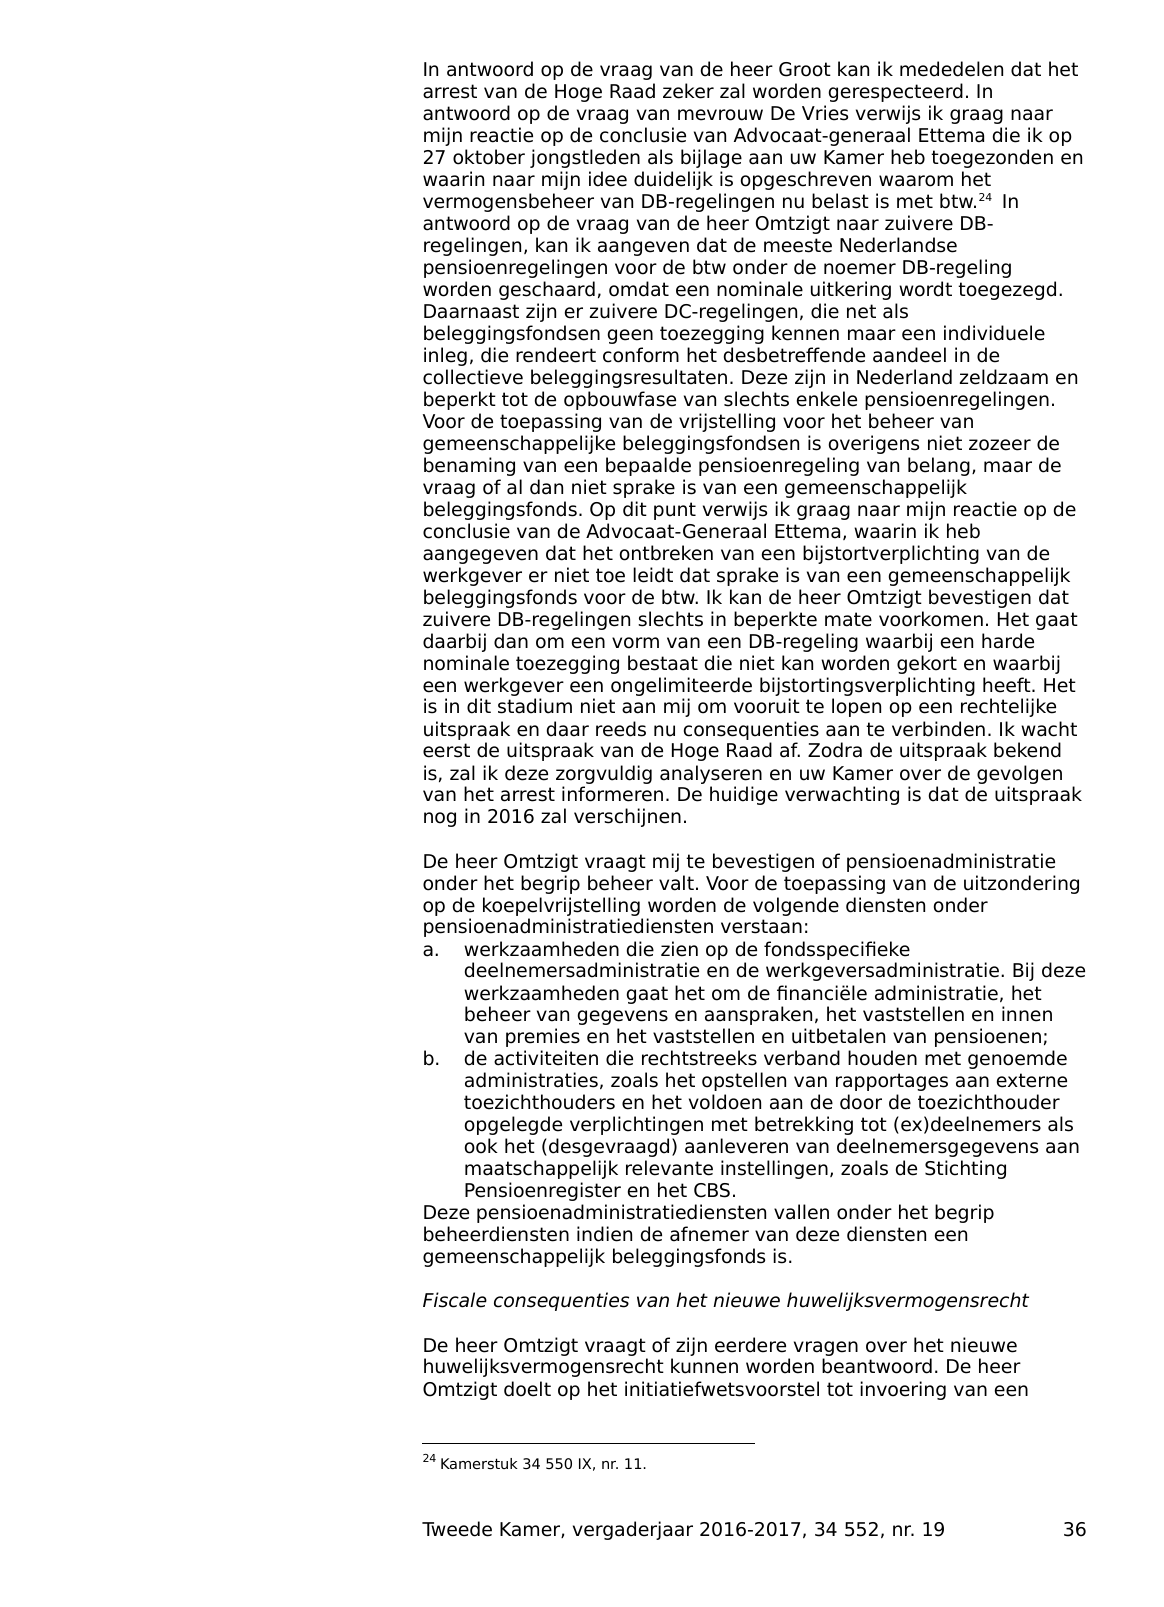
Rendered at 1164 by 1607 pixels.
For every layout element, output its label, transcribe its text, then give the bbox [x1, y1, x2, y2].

text In antwoord op de vraag van de heer Groot kan ik mededelen dat het arrest van de Hoge Raad zeker zal worden gerespecteerd. In antwoord op de vraag van mevrouw De Vries verwijs ik graag naar mijn reactie op de conclusie van Advocaat-generaal Ettema die ik op 27 oktober jongstleden als bijlage aan uw Kamer heb toegezonden en waarin naar mijn idee duidelijk is opgeschreven waarom het vermogensbeheer van DB-regelingen nu belast is met btw. In antwoord op de vraag van de heer Omtzigt naar zuivere DB-regelingen, kan ik aangeven dat de meeste Nederlandse pensioenregelingen voor de btw onder de noemer DB-regeling worden geschaard, omdat een nominale uitkering wordt toegezegd. Daarnaast zijn er zuivere DC-regelingen, die net als beleggingsfondsen geen toezegging kennen maar een individuele inleg, die rendeert conform het desbetreffende aandeel in de collectieve beleggingsresultaten. Deze zijn in Nederland zeldzaam en beperkt tot de opbouwfase van slechts enkele pensioenregelingen. Voor de toepassing van de vrijstelling voor het beheer van gemeenschappelijke beleggingsfondsen is overigens niet zozeer de benaming van een bepaalde pensioenregeling van belang, maar de vraag of al dan niet sprake is van een gemeenschappelijk beleggingsfonds. Op dit punt verwijs ik graag naar mijn reactie op de conclusie van de Advocaat-Generaal Ettema, waarin ik heb aangegeven dat het ontbreken van een bijstortverplichting van de werkgever er niet toe leidt dat sprake is van een gemeenschappelijk beleggingsfonds voor de btw. Ik kan de heer Omtzigt bevestigen dat zuivere DB-regelingen slechts in beperkte mate voorkomen. Het gaat daarbij dan om een vorm van een DB-regeling waarbij een harde nominale toezegging bestaat die niet kan worden gekort en waarbij een werkgever een ongelimiteerde bijstortingsverplichting heeft. Het is in dit stadium niet aan mij om vooruit te lopen op een rechtelijke uitspraak en daar reeds nu consequenties aan te verbinden. Ik wacht eerst de uitspraak van de Hoge Raad af. Zodra de uitspraak bekend is, zal ik deze zorgvuldig analyseren en uw Kamer over de gevolgen van het arrest informeren. De huidige verwachting is dat de uitspraak nog in 2016 zal verschijnen. [422, 59, 1087, 828]
text Deze pensioenadministratiediensten vallen onder het begrip beheerdiensten indien de afnemer van deze diensten een gemeenschappelijk beleggingsfonds is. [422, 1202, 1087, 1268]
text b. de activiteiten die rechtstreeks verband houden met genoemde administraties, zoals het opstellen van rapportages aan externe toezichthouders en het voldoen aan de door de toezichthouder opgelegde verplichtingen met betrekking tot (ex)deelnemers als ook het (desgevraagd) aanleveren van deelnemersgegevens aan maatschappelijk relevante instellingen, zoals de Stichting Pensioenregister en het CBS. [422, 1048, 1087, 1202]
text De heer Omtzigt vraagt of zijn eerdere vragen over het nieuwe huwelijksvermogensrecht kunnen worden beantwoord. De heer Omtzigt doelt op het initiatiefwetsvoorstel tot invoering van een [422, 1334, 1087, 1400]
text Kamerstuk 34 550 IX, nr. 11. [422, 1452, 1087, 1474]
text a. werkzaamheden die zien op de fondsspecifieke deelnemersadministratie en de werkgeversadministratie. Bij deze werkzaamheden gaat het om de financiële administratie, het beheer van gegevens en aanspraken, het vaststellen en innen van premies en het vaststellen en uitbetalen van pensioenen; [422, 938, 1087, 1048]
subtitle Fiscale consequenties van het nieuwe huwelijksvermogensrecht [422, 1290, 1087, 1312]
text De heer Omtzigt vraagt mij te bevestigen of pensioenadministratie onder het begrip beheer valt. Voor de toepassing van de uitzondering op de koepelvrijstelling worden de volgende diensten onder pensioenadministratiediensten verstaan: [422, 851, 1087, 938]
